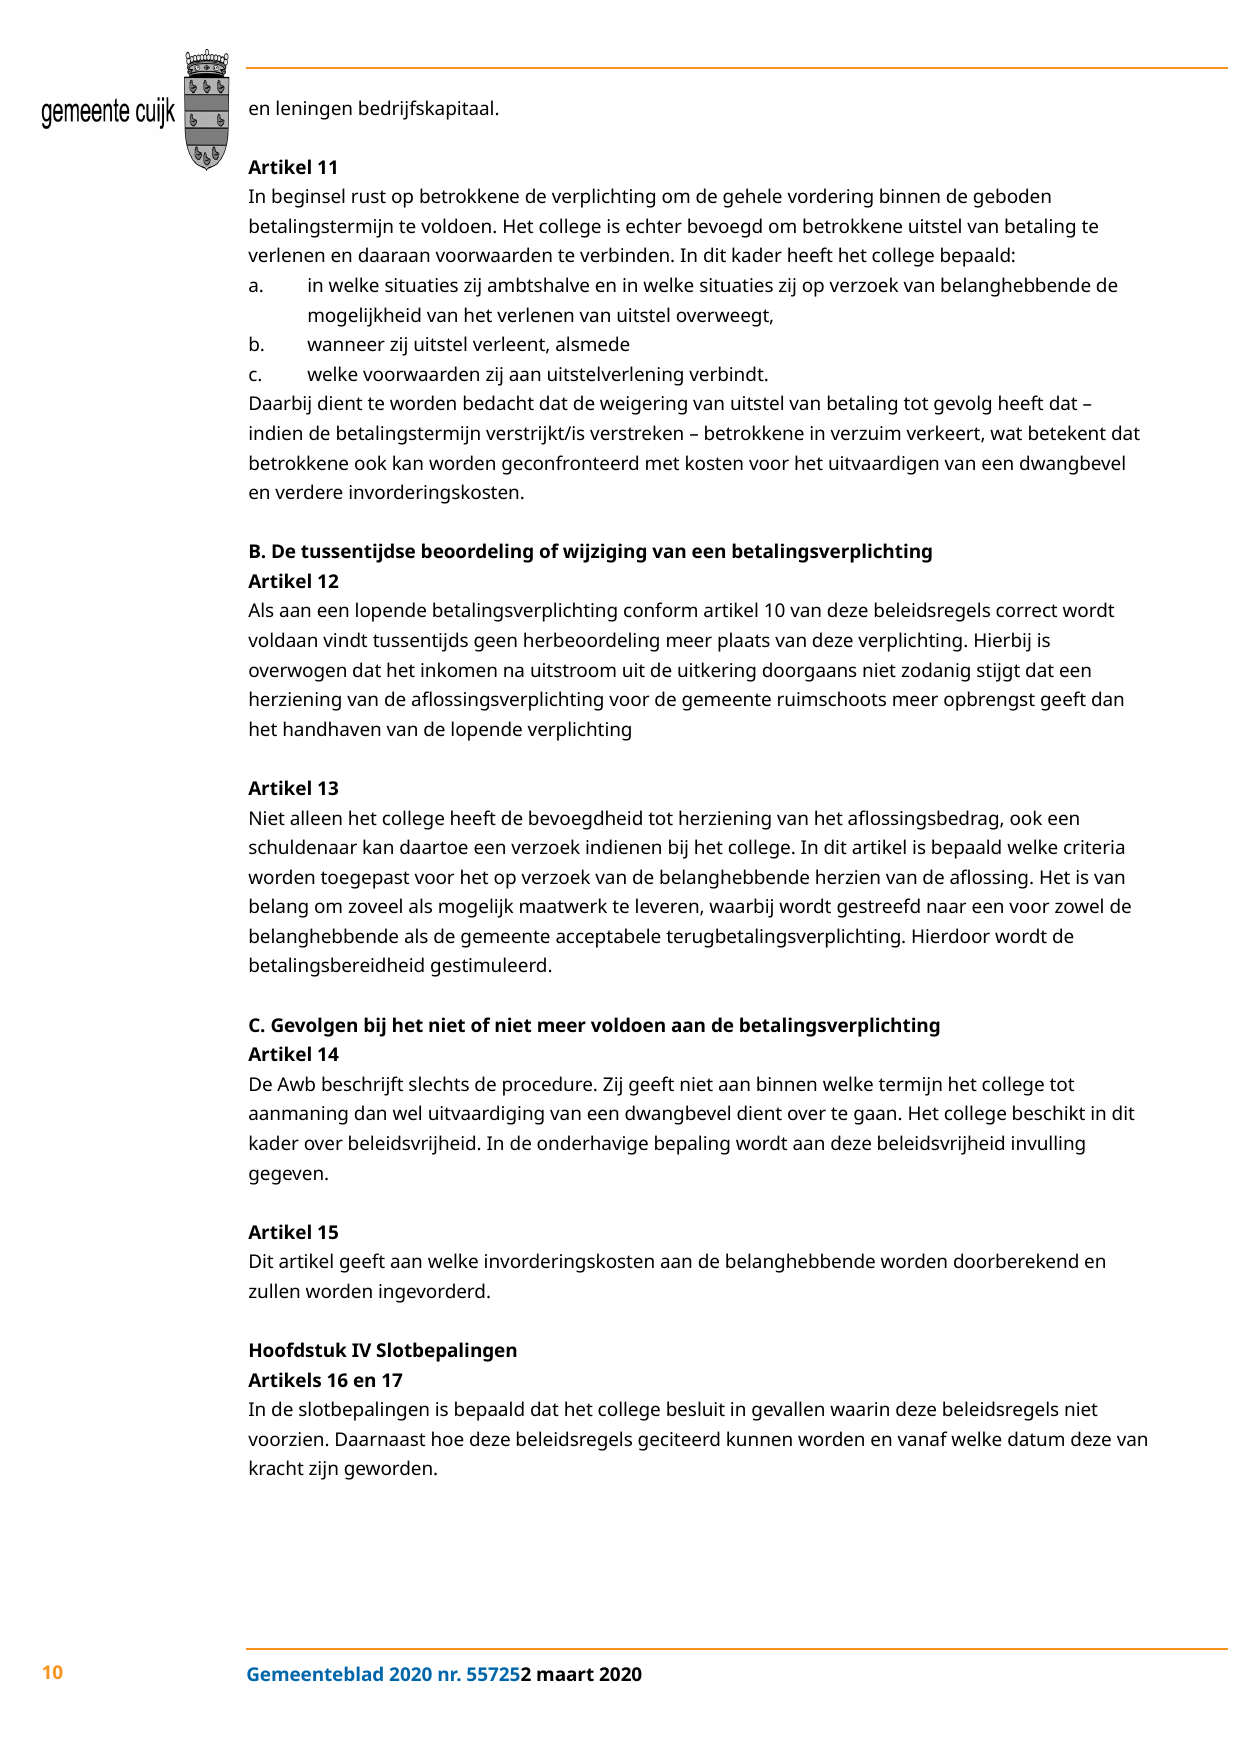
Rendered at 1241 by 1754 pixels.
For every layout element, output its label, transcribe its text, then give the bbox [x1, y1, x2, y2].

text Artikels 16 en 17 [248, 1367, 1152, 1393]
text B. De tussentijdse beoordeling of wijziging van een betalingsverplichting [248, 538, 1152, 564]
picture [41, 47, 231, 172]
text Artikel 11 [248, 154, 1152, 180]
text C. Gevolgen bij het niet of niet meer voldoen aan de betalingsverplichting [248, 1012, 1152, 1038]
text Artikel 14 [248, 1041, 1152, 1067]
text Artikel 13 [248, 775, 1152, 801]
text Artikel 15 [248, 1219, 1152, 1245]
text In beginsel rust op betrokkene de verplichting om de gehele vordering binnen de geboden betalingstermijn te voldoen. Het college is echter bevoegd om betrokkene uitstel van betaling te verlenen en daaraan voorwaarden te verbinden. In dit kader heeft het college bepaald: [248, 183, 1152, 268]
text Als aan een lopende betalingsverplichting conform artikel 10 van deze beleidsregels correct wordt voldaan vindt tussentijds geen herbeoordeling meer plaats van deze verplichting. Hierbij is overwogen dat het inkomen na uitstroom uit de uitkering doorgaans niet zodanig stijgt dat een herziening van de aflossingsverplichting voor de gemeente ruimschoots meer opbrengst geeft dan het handhaven van de lopende verplichting [248, 598, 1152, 742]
list wanneer zij uitstel verleent, alsmede [248, 331, 1152, 357]
list in welke situaties zij ambtshalve en in welke situaties zij op verzoek van belanghebbende de mogelijkheid van het verlenen van uitstel overweegt, [248, 272, 1152, 328]
list welke voorwaarden zij aan uitstelverlening verbindt. [248, 361, 1152, 387]
text De Awb beschrijft slechts de procedure. Zij geeft niet aan binnen welke termijn het college tot aanmaning dan wel uitvaardiging van een dwangbevel dient over te gaan. Het college beschikt in dit kader over beleidsvrijheid. In de onderhavige bepaling wordt aan deze beleidsvrijheid invulling gegeven. [248, 1071, 1152, 1186]
text en leningen bedrijfskapitaal. [248, 95, 1152, 121]
text In de slotbepalingen is bepaald dat het college besluit in gevallen waarin deze beleidsregels niet voorzien. Daarnaast hoe deze beleidsregels geciteerd kunnen worden en vanaf welke datum deze van kracht zijn geworden. [248, 1396, 1152, 1481]
text Artikel 12 [248, 568, 1152, 594]
text Hoofdstuk IV Slotbepalingen [248, 1337, 1152, 1363]
text Niet alleen het college heeft de bevoegdheid tot herziening van het aflossingsbedrag, ook een schuldenaar kan daartoe een verzoek indienen bij het college. In dit artikel is bepaald welke criteria worden toegepast voor het op verzoek van de belanghebbende herzien van de aflossing. Het is van belang om zoveel als mogelijk maatwerk te leveren, waarbij wordt gestreefd naar een voor zowel de belanghebbende als de gemeente acceptabele terugbetalingsverplichting. Hierdoor wordt de betalingsbereidheid gestimuleerd. [248, 805, 1152, 978]
text Daarbij dient te worden bedacht dat de weigering van uitstel van betaling tot gevolg heeft dat – indien de betalingstermijn verstrijkt/is verstreken – betrokkene in verzuim verkeert, wat betekent dat betrokkene ook kan worden geconfronteerd met kosten voor het uitvaardigen van een dwangbevel en verdere invorderingskosten. [248, 391, 1152, 505]
text Dit artikel geeft aan welke invorderingskosten aan de belanghebbende worden doorberekend en zullen worden ingevorderd. [248, 1248, 1152, 1304]
